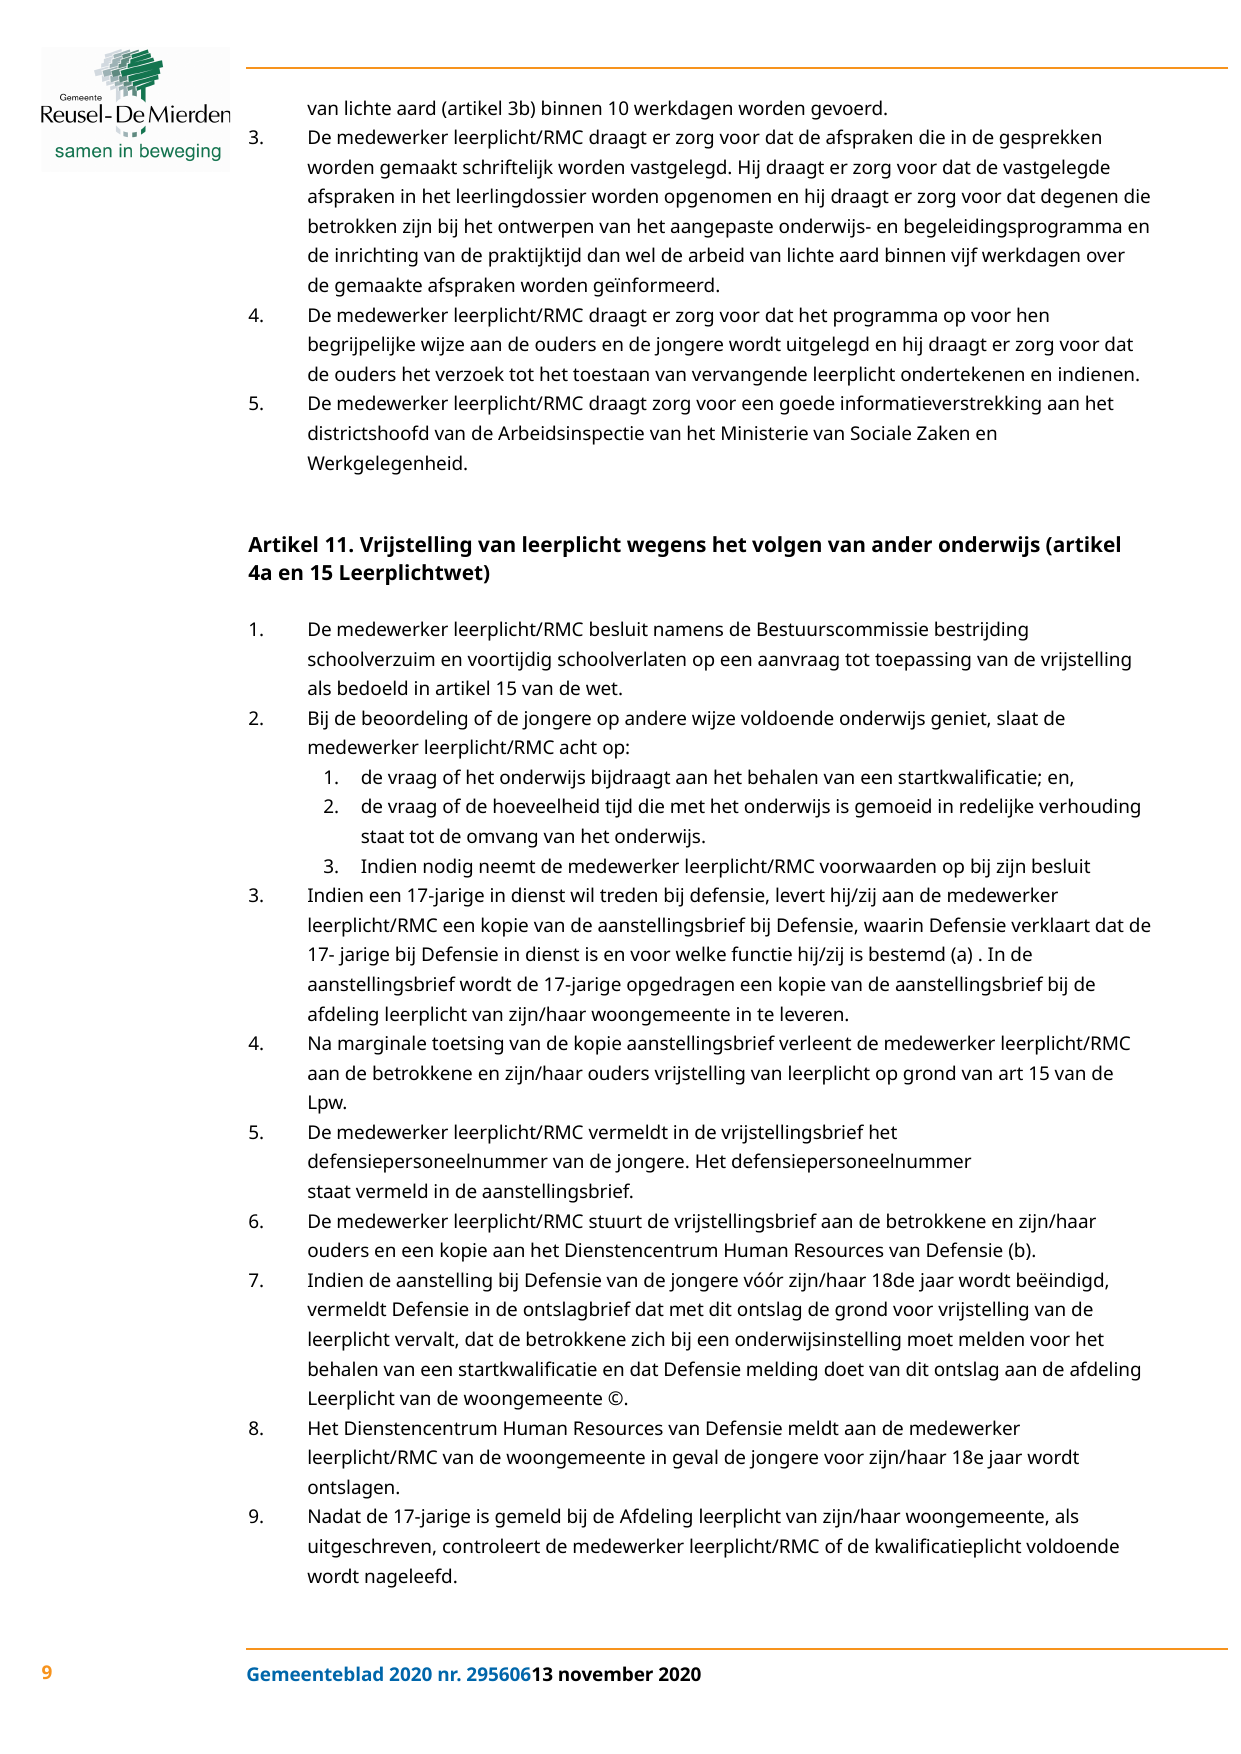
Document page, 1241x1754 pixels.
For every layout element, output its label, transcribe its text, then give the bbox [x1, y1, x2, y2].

list de vraag of de hoeveelheid tijd die met het onderwijs is gemoeid in redelijke verhouding staat tot de omvang van het onderwijs. [323, 794, 1152, 849]
list defensiepersoneelnummer van de jongere. Het defensiepersoneelnummer [248, 1149, 1152, 1174]
list Indien een 17-jarige in dienst wil treden bij defensie, levert hij/zij aan de medewerker leerplicht/RMC een kopie van de aanstellingsbrief bij Defensie, waarin Defensie verklaart dat de 17- jarige bij Defensie in dienst is en voor welke functie hij/zij is bestemd (a) . In de aanstellingsbrief wordt de 17-jarige opgedragen een kopie van de aanstellingsbrief bij de afdeling leerplicht van zijn/haar woongemeente in te leveren. [248, 882, 1152, 1027]
list De medewerker leerplicht/RMC draagt er zorg voor dat het programma op voor hen begrijpelijke wijze aan de ouders en de jongere wordt uitgelegd en hij draagt er zorg voor dat de ouders het verzoek tot het toestaan van vervangende leerplicht ondertekenen en indienen. [248, 302, 1152, 387]
list Indien nodig neemt de medewerker leerplicht/RMC voorwaarden op bij zijn besluit [323, 853, 1152, 879]
list Bij de beoordeling of de jongere op andere wijze voldoende onderwijs geniet, slaat de medewerker leerplicht/RMC acht op: [248, 705, 1152, 760]
list staat vermeld in de aanstellingsbrief. [248, 1178, 1152, 1204]
picture [41, 47, 231, 172]
list Het Dienstencentrum Human Resources van Defensie meldt aan de medewerker leerplicht/RMC van de woongemeente in geval de jongere voor zijn/haar 18e jaar wordt ontslagen. [248, 1415, 1152, 1500]
list De medewerker leerplicht/RMC besluit namens de Bestuurscommissie bestrijding schoolverzuim en voortijdig schoolverlaten op een aanvraag tot toepassing van de vrijstelling als bedoeld in artikel 15 van de wet. [248, 616, 1152, 701]
list De medewerker leerplicht/RMC stuurt de vrijstellingsbrief aan de betrokkene en zijn/haar ouders en een kopie aan het Dienstencentrum Human Resources van Defensie (b). [248, 1208, 1152, 1263]
list de vraag of het onderwijs bijdraagt aan het behalen van een startkwalificatie; en, [323, 764, 1152, 790]
list De medewerker leerplicht/RMC draagt er zorg voor dat de afspraken die in de gesprekken worden gemaakt schriftelijk worden vastgelegd. Hij draagt er zorg voor dat de vastgelegde afspraken in het leerlingdossier worden opgenomen en hij draagt er zorg voor dat degenen die betrokken zijn bij het ontwerpen van het aangepaste onderwijs- en begeleidingsprogramma en de inrichting van de praktijktijd dan wel de arbeid van lichte aard binnen vijf werkdagen over de gemaakte afspraken worden geïnformeerd. [248, 124, 1152, 298]
list Nadat de 17-jarige is gemeld bij de Afdeling leerplicht van zijn/haar woongemeente, als uitgeschreven, controleert de medewerker leerplicht/RMC of de kwalificatieplicht voldoende wordt nageleefd. [248, 1504, 1152, 1589]
list De medewerker leerplicht/RMC draagt zorg voor een goede informatieverstrekking aan het districtshoofd van de Arbeidsinspectie van het Ministerie van Sociale Zaken en Werkgelegenheid. [248, 391, 1152, 476]
list De medewerker leerplicht/RMC vermeldt in de vrijstellingsbrief het [248, 1119, 1152, 1145]
list van lichte aard (artikel 3b) binnen 10 werkdagen worden gevoerd. [248, 95, 1152, 121]
text Artikel 11. Vrijstelling van leerplicht wegens het volgen van ander onderwijs (artikel 4a en 15 Leerplichtwet) [248, 530, 1152, 587]
list Na marginale toetsing van de kopie aanstellingsbrief verleent de medewerker leerplicht/RMC aan de betrokkene en zijn/haar ouders vrijstelling van leerplicht op grond van art 15 van de Lpw. [248, 1030, 1152, 1115]
list Indien de aanstelling bij Defensie van de jongere vóór zijn/haar 18de jaar wordt beëindigd, vermeldt Defensie in de ontslagbrief dat met dit ontslag de grond voor vrijstelling van de leerplicht vervalt, dat de betrokkene zich bij een onderwijsinstelling moet melden voor het behalen van een startkwalificatie en dat Defensie melding doet van dit ontslag aan de afdeling Leerplicht van de woongemeente ©. [248, 1267, 1152, 1411]
